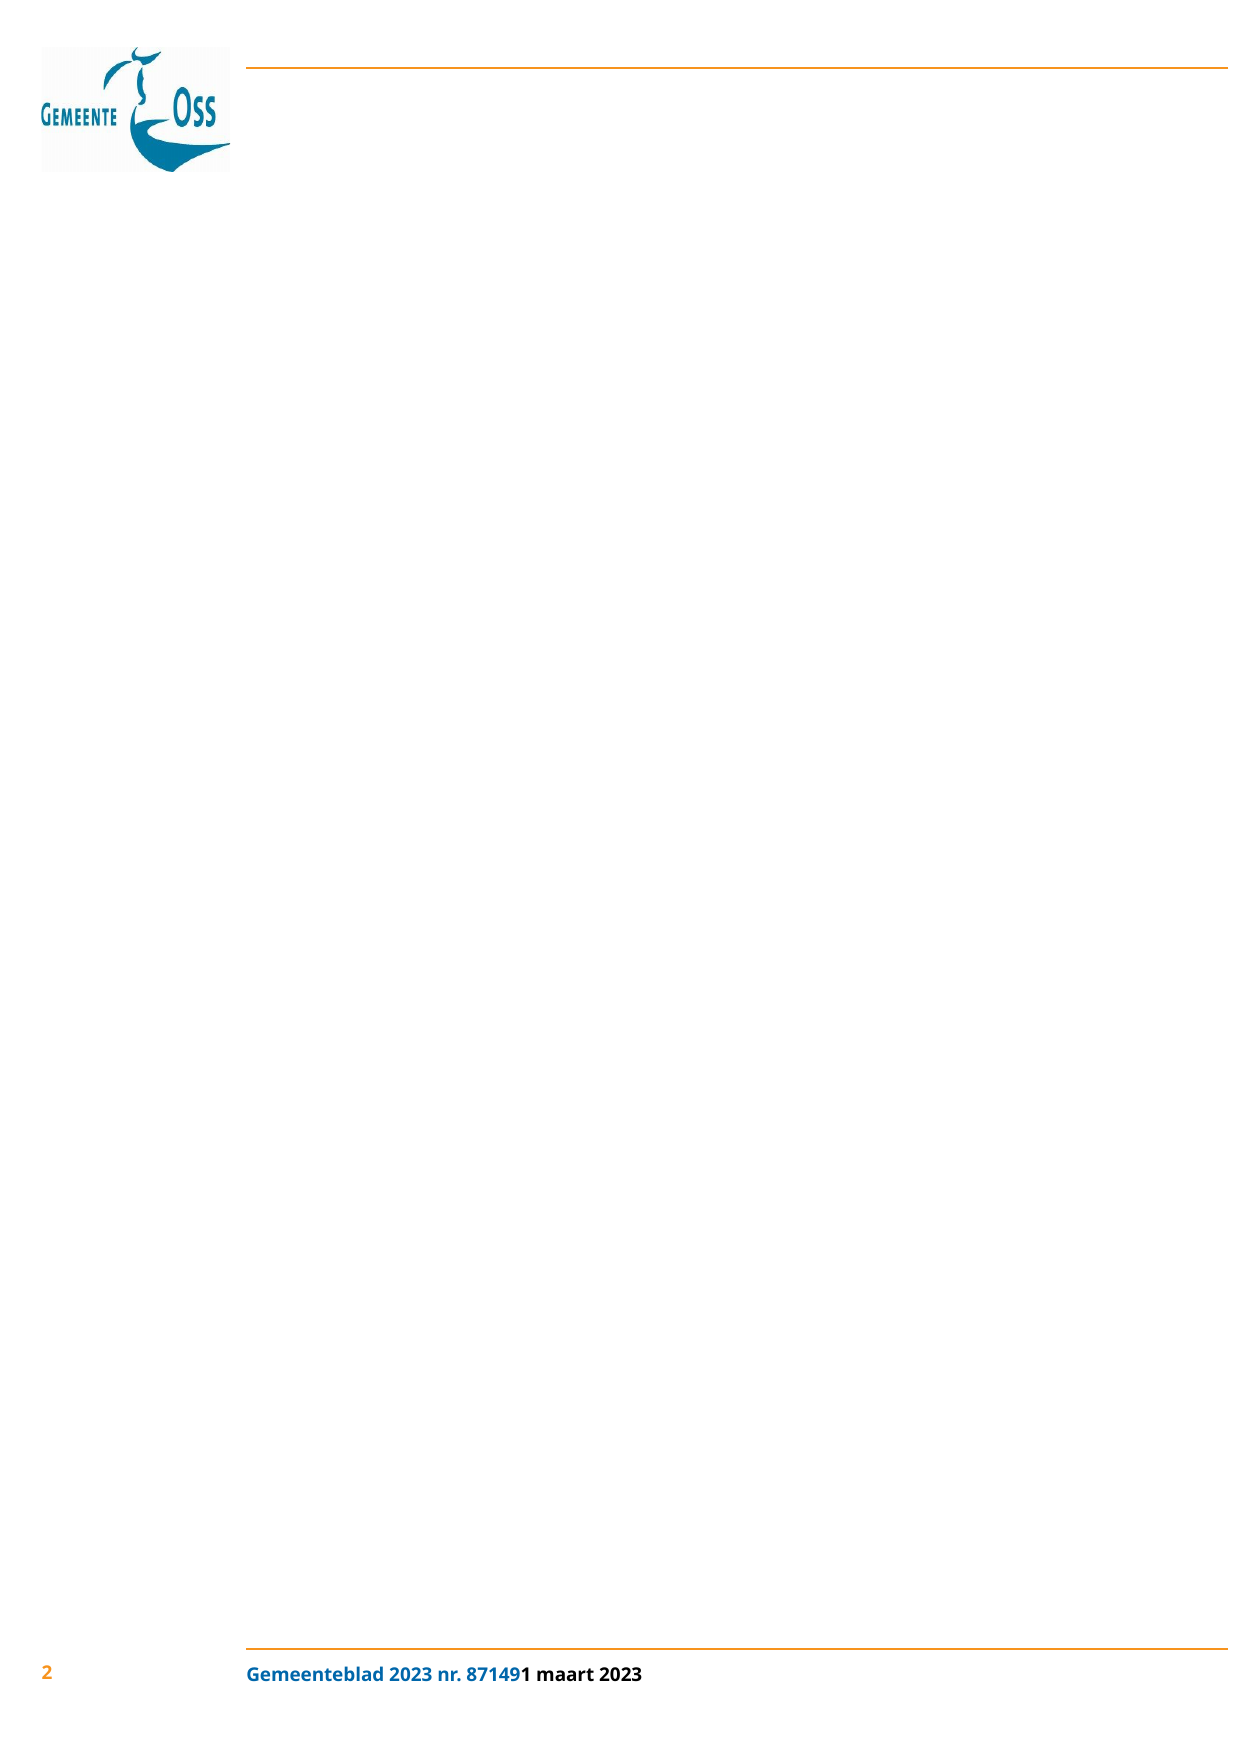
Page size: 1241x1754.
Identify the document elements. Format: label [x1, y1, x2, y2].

picture [41, 47, 231, 172]
